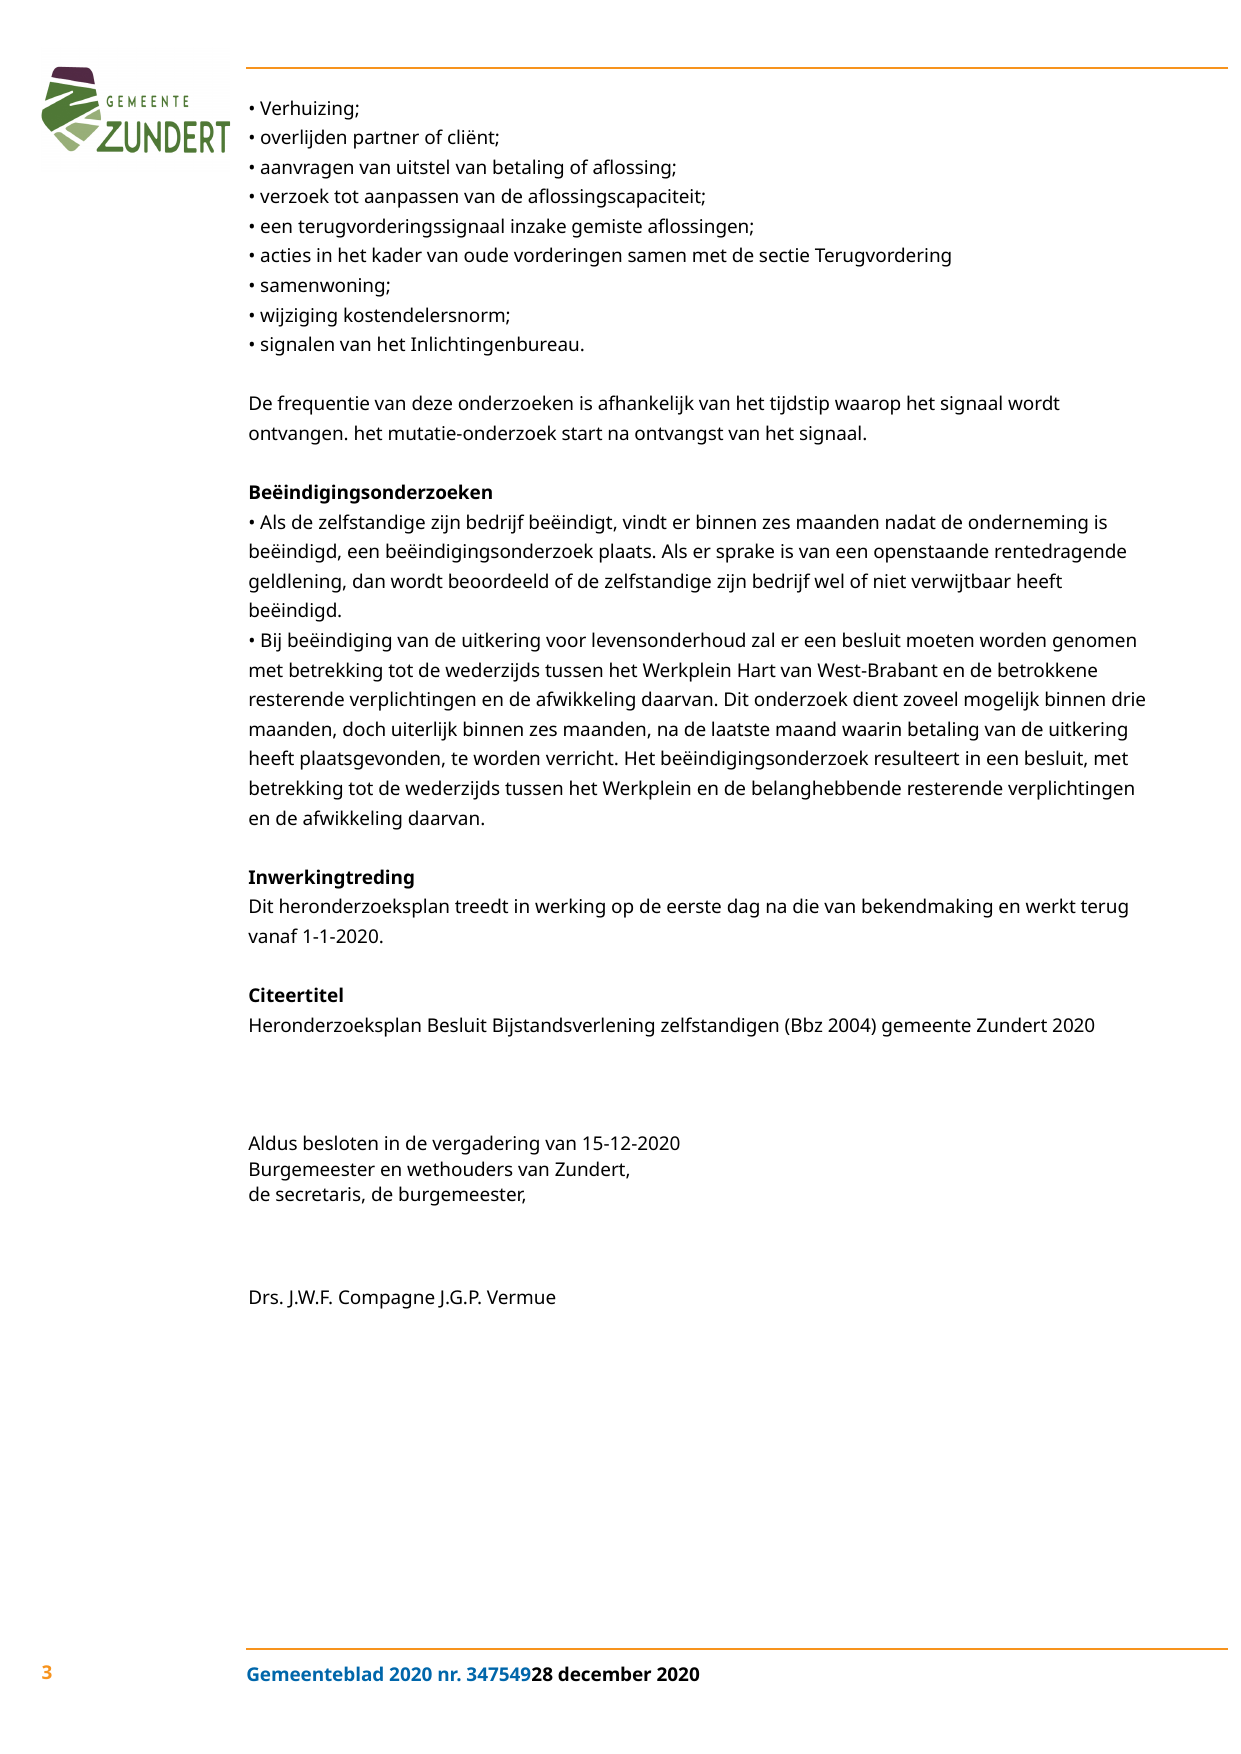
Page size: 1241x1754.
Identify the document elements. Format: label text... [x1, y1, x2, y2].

text • een terugvorderingssignaal inzake gemiste aflossingen; [248, 213, 1152, 239]
text Burgemeester en wethouders van Zundert, [248, 1156, 1152, 1182]
text • signalen van het Inlichtingenbureau. [248, 331, 1152, 357]
text • wijziging kostendelersnorm; [248, 302, 1152, 328]
text Drs. J.W.F. Compagne J.G.P. Vermue [248, 1284, 1152, 1310]
text • overlijden partner of cliënt; [248, 124, 1152, 150]
text Dit heronderzoeksplan treedt in werking op de eerste dag na die van bekendmaking en werkt terug vanaf 1-1-2020. [248, 893, 1152, 949]
text de secretaris, de burgemeester, [248, 1182, 1152, 1207]
text • Bij beëindiging van de uitkering voor levensonderhoud zal er een besluit moeten worden genomen met betrekking tot de wederzijds tussen het Werkplein Hart van West-Brabant en de betrokkene resterende verplichtingen en de afwikkeling daarvan. Dit onderzoek dient zoveel mogelijk binnen drie maanden, doch uiterlijk binnen zes maanden, na de laatste maand waarin betaling van de uitkering heeft plaatsgevonden, te worden verricht. Het beëindigingsonderzoek resulteert in een besluit, met betrekking tot de wederzijds tussen het Werkplein en de belanghebbende resterende verplichtingen en de afwikkeling daarvan. [248, 627, 1152, 831]
text • acties in het kader van oude vorderingen samen met de sectie Terugvordering [248, 243, 1152, 268]
text De frequentie van deze onderzoeken is afhankelijk van het tijdstip waarop het signaal wordt ontvangen. het mutatie-onderzoek start na ontvangst van het signaal. [248, 391, 1152, 446]
picture [41, 47, 231, 172]
text Aldus besloten in de vergadering van 15-12-2020 [248, 1130, 1152, 1156]
text Inwerkingtreding [248, 864, 1152, 890]
text Heronderzoeksplan Besluit Bijstandsverlening zelfstandigen (Bbz 2004) gemeente Zundert 2020 [248, 1012, 1152, 1038]
text • aanvragen van uitstel van betaling of aflossing; [248, 154, 1152, 180]
text • samenwoning; [248, 272, 1152, 298]
text Citeertitel [248, 982, 1152, 1008]
text • Verhuizing; [248, 95, 1152, 121]
text • Als de zelfstandige zijn bedrijf beëindigt, vindt er binnen zes maanden nadat de onderneming is beëindigd, een beëindigingsonderzoek plaats. Als er sprake is van een openstaande rentedragende geldlening, dan wordt beoordeeld of de zelfstandige zijn bedrijf wel of niet verwijtbaar heeft beëindigd. [248, 509, 1152, 623]
text Beëindigingsonderzoeken [248, 479, 1152, 505]
text • verzoek tot aanpassen van de aflossingscapaciteit; [248, 183, 1152, 209]
